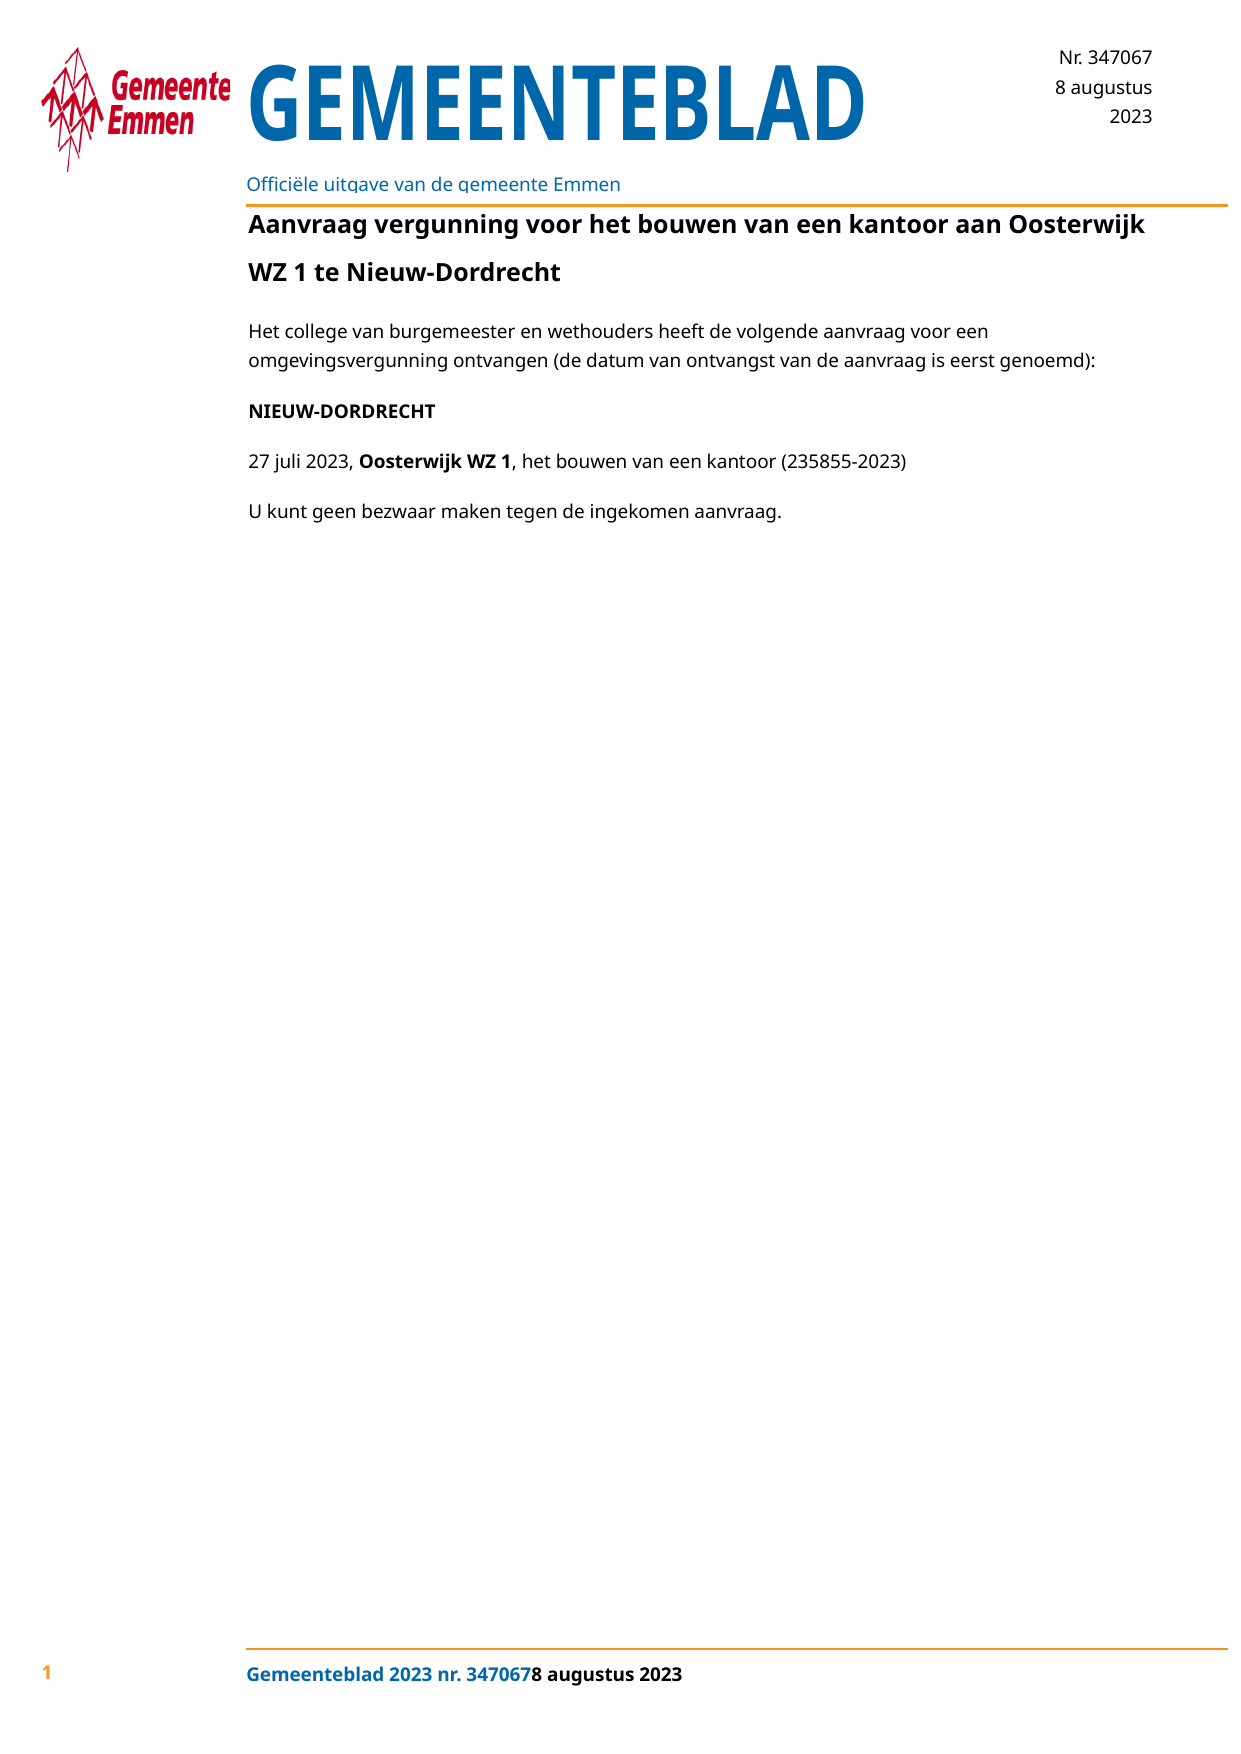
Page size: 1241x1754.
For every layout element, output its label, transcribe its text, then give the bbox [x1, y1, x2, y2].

text Aanvraag vergunning voor het bouwen van een kantoor aan Oosterwijk WZ 1 te Nieuw-Dordrecht [248, 207, 1152, 288]
text NIEUW-DORDRECHT [248, 398, 1152, 424]
text Het college van burgemeester en wethouders heeft de volgende aanvraag voor een omgevingsvergunning ontvangen (de datum van ontvangst van de aanvraag is eerst genoemd): [248, 318, 1152, 373]
text 27 juli 2023, Oosterwijk WZ 1, het bouwen van een kantoor (235855-2023) [248, 448, 1152, 474]
text U kunt geen bezwaar maken tegen de ingekomen aanvraag. [248, 499, 1152, 524]
picture [41, 47, 231, 172]
